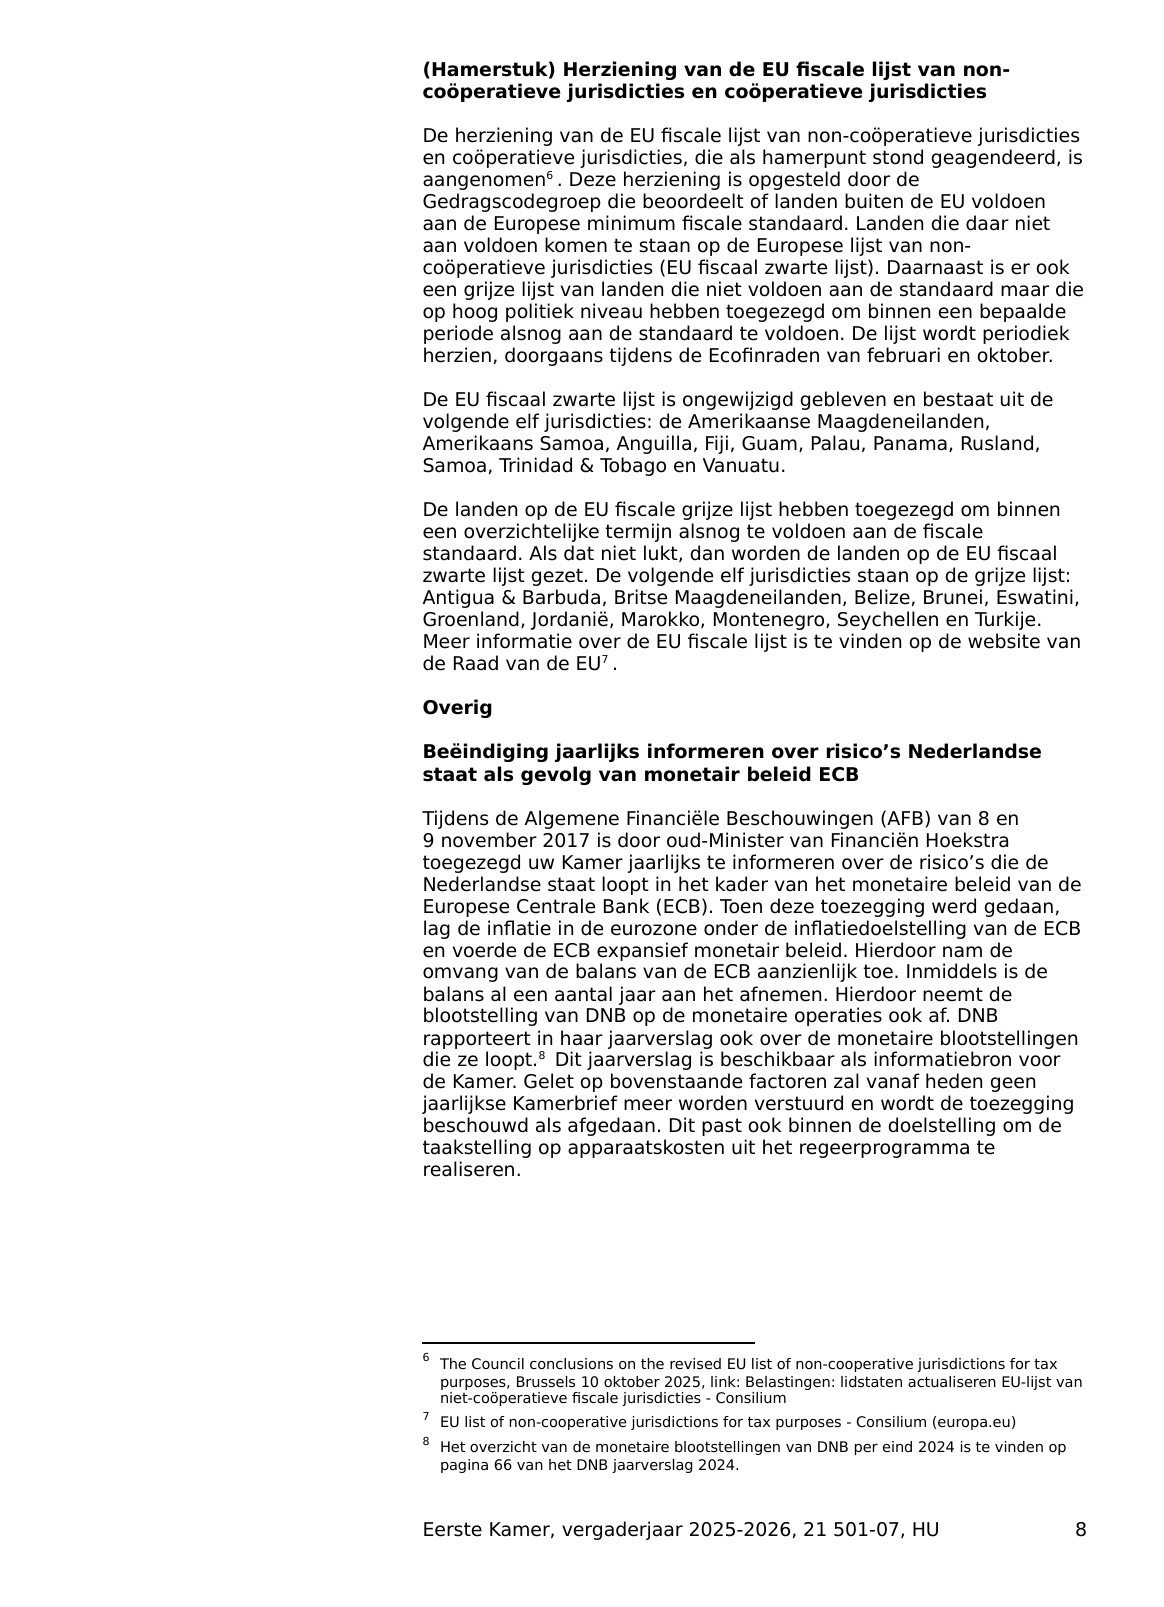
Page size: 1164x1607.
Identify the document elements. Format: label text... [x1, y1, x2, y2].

subtitle Overig [422, 697, 1087, 719]
text EU list of non-cooperative jurisdictions for tax purposes - Consilium (europa.eu) [422, 1410, 1087, 1432]
subtitle Beëindiging jaarlijks informeren over risico’s Nederlandse staat als gevolg van monetair beleid ECB [422, 741, 1087, 785]
text De herziening van de EU fiscale lijst van non-coöperatieve jurisdicties en coöperatieve jurisdicties, die als hamerpunt stond geagendeerd, is aangenomen. Deze herziening is opgesteld door de Gedragscodegroep die beoordeelt of landen buiten de EU voldoen aan de Europese minimum fiscale standaard. Landen die daar niet aan voldoen komen te staan op de Europese lijst van non-coöperatieve jurisdicties (EU fiscaal zwarte lijst). Daarnaast is er ook een grijze lijst van landen die niet voldoen aan de standaard maar die op hoog politiek niveau hebben toegezegd om binnen een bepaalde periode alsnog aan de standaard te voldoen. De lijst wordt periodiek herzien, doorgaans tijdens de Ecofinraden van februari en oktober. [422, 125, 1087, 367]
subtitle (Hamerstuk) Herziening van de EU fiscale lijst van non-coöperatieve jurisdicties en coöperatieve jurisdicties [422, 59, 1087, 103]
text De landen op de EU fiscale grijze lijst hebben toegezegd om binnen een overzichtelijke termijn alsnog te voldoen aan de fiscale standaard. Als dat niet lukt, dan worden de landen op de EU fiscaal zwarte lijst gezet. De volgende elf jurisdicties staan op de grijze lijst: Antigua & Barbuda, Britse Maagdeneilanden, Belize, Brunei, Eswatini, Groenland, Jordanië, Marokko, Montenegro, Seychellen en Turkije. Meer informatie over de EU fiscale lijst is te vinden op de website van de Raad van de EU. [422, 499, 1087, 675]
text Het overzicht van de monetaire blootstellingen van DNB per eind 2024 is te vinden op pagina 66 van het DNB jaarverslag 2024. [422, 1435, 1087, 1474]
text Tijdens de Algemene Financiële Beschouwingen (AFB) van 8 en 9 november 2017 is door oud-Minister van Financiën Hoekstra toegezegd uw Kamer jaarlijks te informeren over de risico’s die de Nederlandse staat loopt in het kader van het monetaire beleid van de Europese Centrale Bank (ECB). Toen deze toezegging werd gedaan, lag de inflatie in de eurozone onder de inflatiedoelstelling van de ECB en voerde de ECB expansief monetair beleid. Hierdoor nam de omvang van de balans van de ECB aanzienlijk toe. Inmiddels is de balans al een aantal jaar aan het afnemen. Hierdoor neemt de blootstelling van DNB op de monetaire operaties ook af. DNB rapporteert in haar jaarverslag ook over de monetaire blootstellingen die ze loopt. Dit jaarverslag is beschikbaar als informatiebron voor de Kamer. Gelet op bovenstaande factoren zal vanaf heden geen jaarlijkse Kamerbrief meer worden verstuurd en wordt de toezegging beschouwd als afgedaan. Dit past ook binnen de doelstelling om de taakstelling op apparaatskosten uit het regeerprogramma te realiseren. [422, 808, 1087, 1181]
text The Council conclusions on the revised EU list of non-cooperative jurisdictions for tax purposes, Brussels 10 oktober 2025, link: Belastingen: lidstaten actualiseren EU-lijst van niet-coöperatieve fiscale jurisdicties - Consilium [422, 1352, 1087, 1407]
text De EU fiscaal zwarte lijst is ongewijzigd gebleven en bestaat uit de volgende elf jurisdicties: de Amerikaanse Maagdeneilanden, Amerikaans Samoa, Anguilla, Fiji, Guam, Palau, Panama, Rusland, Samoa, Trinidad & Tobago en Vanuatu. [422, 389, 1087, 477]
